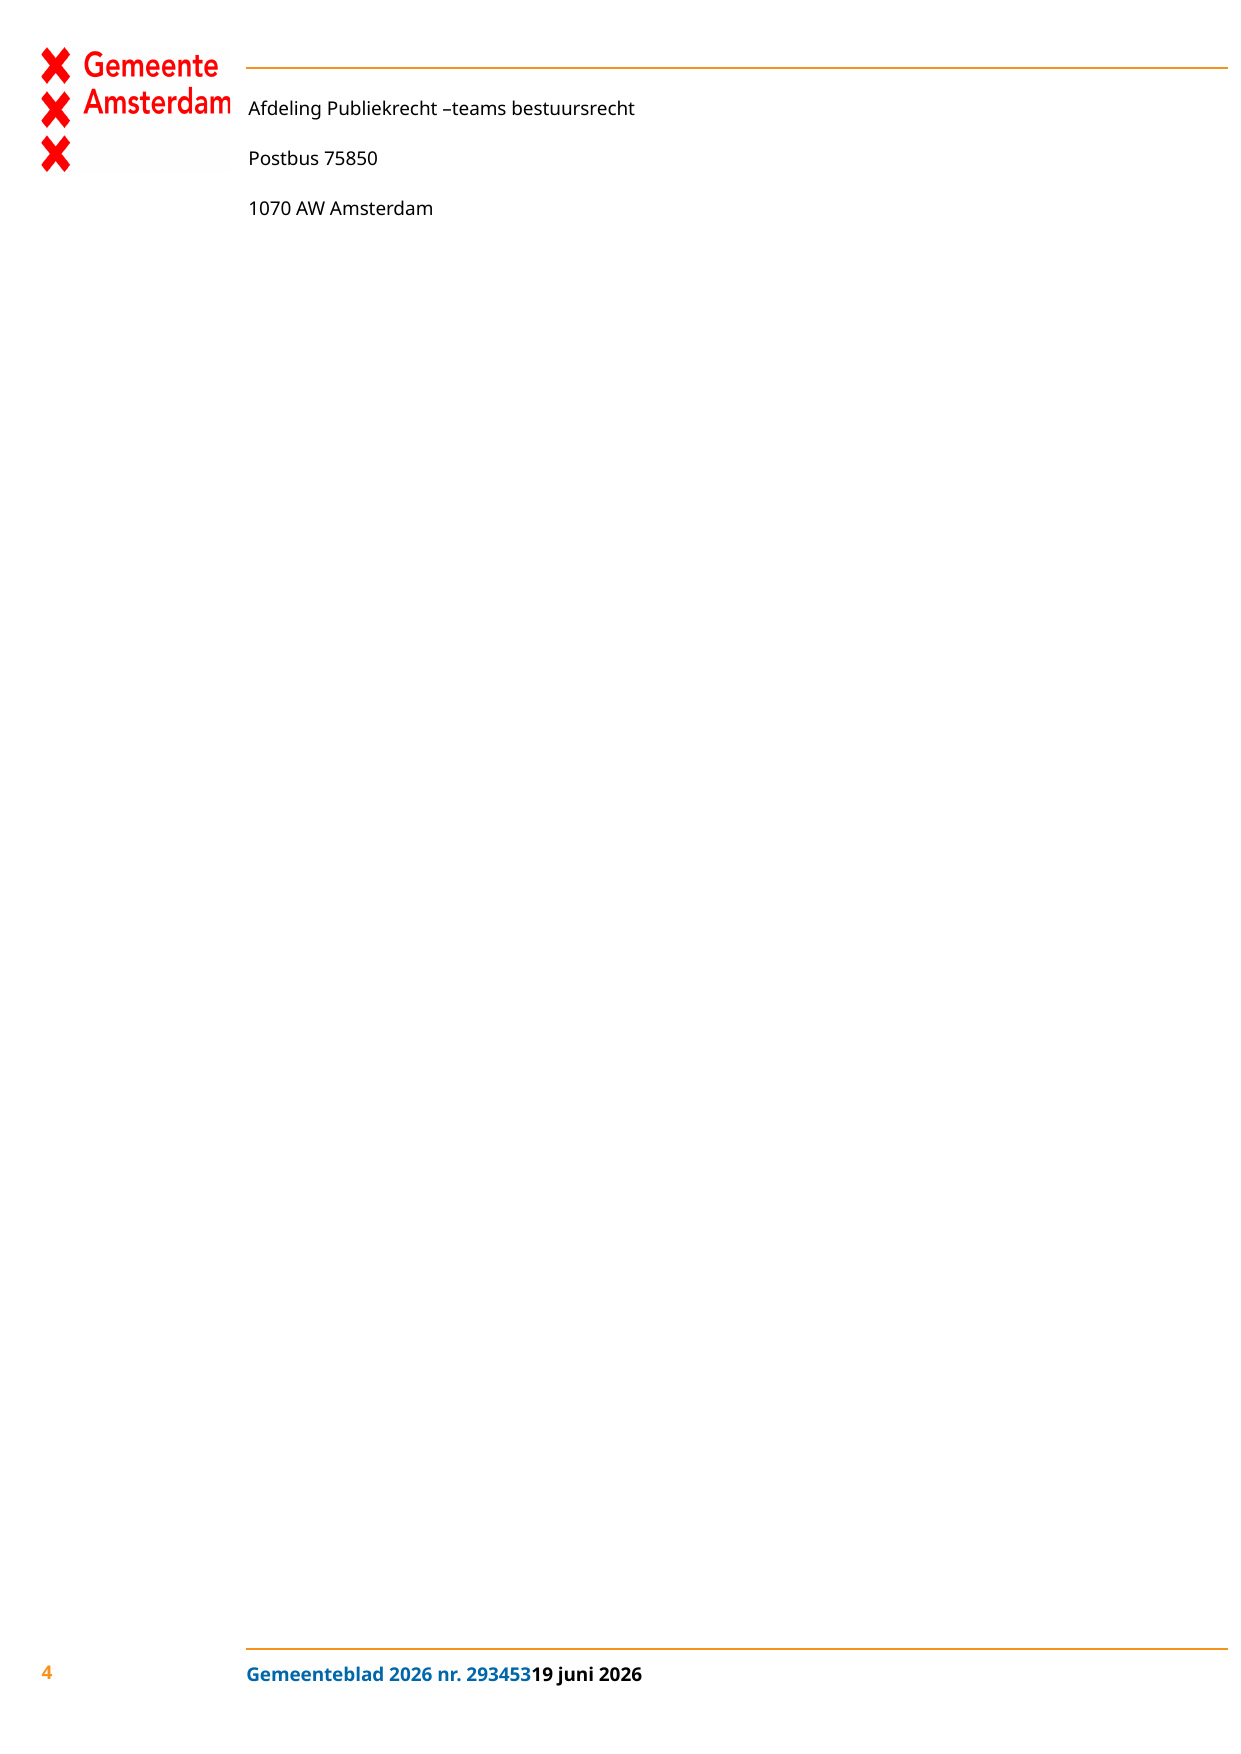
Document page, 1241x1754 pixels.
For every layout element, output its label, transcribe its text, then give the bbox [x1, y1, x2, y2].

text Afdeling Publiekrecht –teams bestuursrecht [248, 95, 1152, 121]
text Postbus 75850 [248, 145, 1152, 171]
picture [41, 47, 231, 172]
text 1070 AW Amsterdam [248, 196, 1152, 221]
